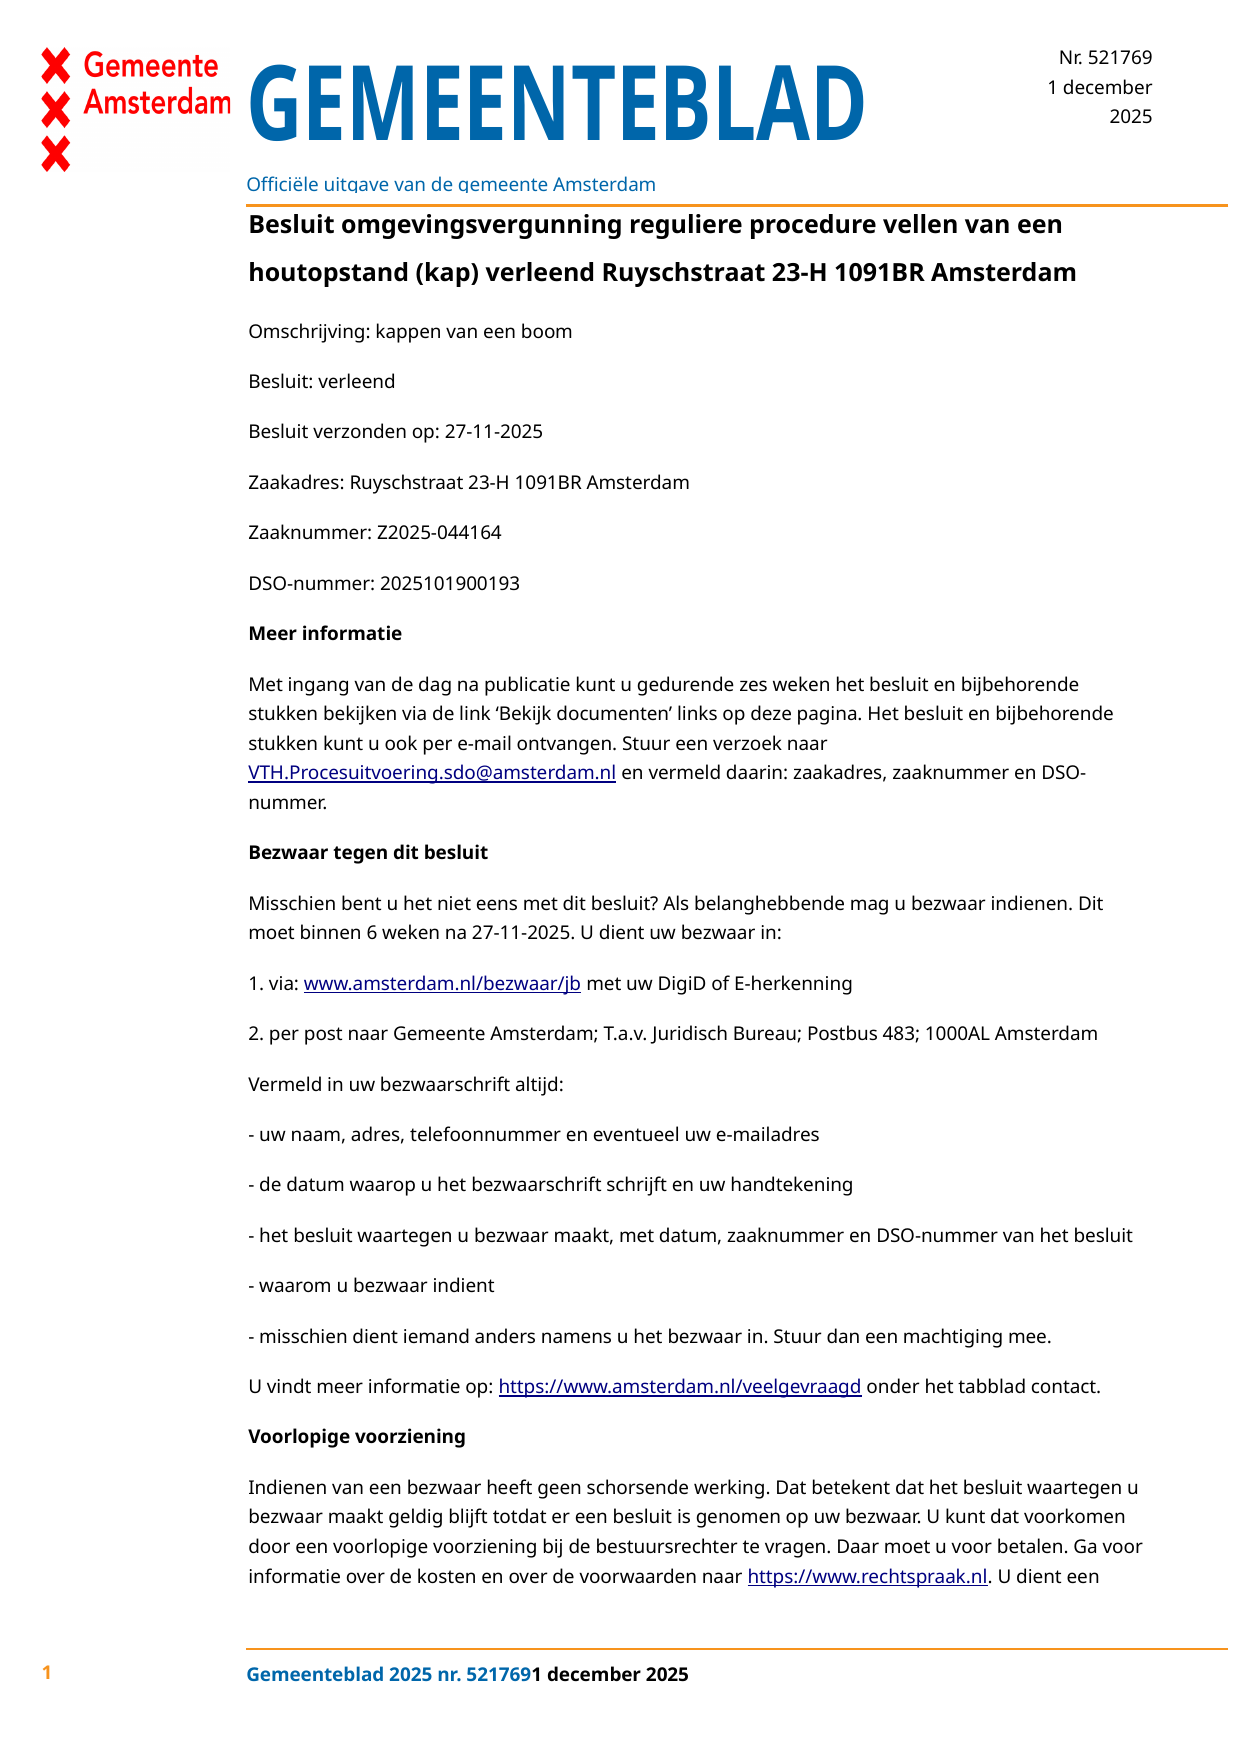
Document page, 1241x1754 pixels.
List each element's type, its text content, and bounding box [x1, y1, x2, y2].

text Vermeld in uw bezwaarschrift altijd: [248, 1071, 1152, 1097]
text Zaaknummer: Z2025-044164 [248, 519, 1152, 545]
text - misschien dient iemand anders namens u het bezwaar in. Stuur dan een machtiging mee. [248, 1323, 1152, 1349]
text Meer informatie [248, 620, 1152, 646]
text 2. per post naar Gemeente Amsterdam; T.a.v. Juridisch Bureau; Postbus 483; 1000AL Amsterdam [248, 1020, 1152, 1046]
text Bezwaar tegen dit besluit [248, 839, 1152, 865]
text U vindt meer informatie op: https://www.amsterdam.nl/veelgevraagd onder het tabblad contact. [248, 1373, 1152, 1399]
picture [41, 47, 231, 172]
text - de datum waarop u het bezwaarschrift schrijft en uw handtekening [248, 1172, 1152, 1197]
text Omschrijving: kappen van een boom [248, 318, 1152, 344]
text DSO-nummer: 2025101900193 [248, 570, 1152, 596]
text - uw naam, adres, telefoonnummer en eventueel uw e-mailadres [248, 1121, 1152, 1147]
text Voorlopige voorziening [248, 1424, 1152, 1449]
text 1. via: www.amsterdam.nl/bezwaar/jb met uw DigiD of E-herkenning [248, 970, 1152, 996]
text Misschien bent u het niet eens met dit besluit? Als belanghebbende mag u bezwaar indienen. Dit moet binnen 6 weken na 27-11-2025. U dient uw bezwaar in: [248, 890, 1152, 945]
text - waarom u bezwaar indient [248, 1272, 1152, 1298]
text Besluit verzonden op: 27-11-2025 [248, 419, 1152, 444]
text Zaakadres: Ruyschstraat 23-H 1091BR Amsterdam [248, 469, 1152, 495]
text Besluit: verleend [248, 368, 1152, 394]
text Besluit omgevingsvergunning reguliere procedure vellen van een houtopstand (kap) verleend Ruyschstraat 23-H 1091BR Amsterdam [248, 207, 1152, 288]
text - het besluit waartegen u bezwaar maakt, met datum, zaaknummer en DSO-nummer van het besluit [248, 1222, 1152, 1248]
text Met ingang van de dag na publicatie kunt u gedurende zes weken het besluit en bijbehorende stukken bekijken via de link ‘Bekijk documenten’ links op deze pagina. Het besluit en bijbehorende stukken kunt u ook per e-mail ontvangen. Stuur een verzoek naar VTH.Procesuitvoering.sdo@amsterdam.nl en vermeld daarin: zaakadres, zaaknummer en DSO-nummer. [248, 671, 1152, 815]
text Indienen van een bezwaar heeft geen schorsende werking. Dat betekent dat het besluit waartegen u bezwaar maakt geldig blijft totdat er een besluit is genomen op uw bezwaar. U kunt dat voorkomen door een voorlopige voorziening bij de bestuursrechter te vragen. Daar moet u voor betalen. Ga voor informatie over de kosten en over de voorwaarden naar https://www.rechtspraak.nl. U dient een [248, 1474, 1152, 1589]
